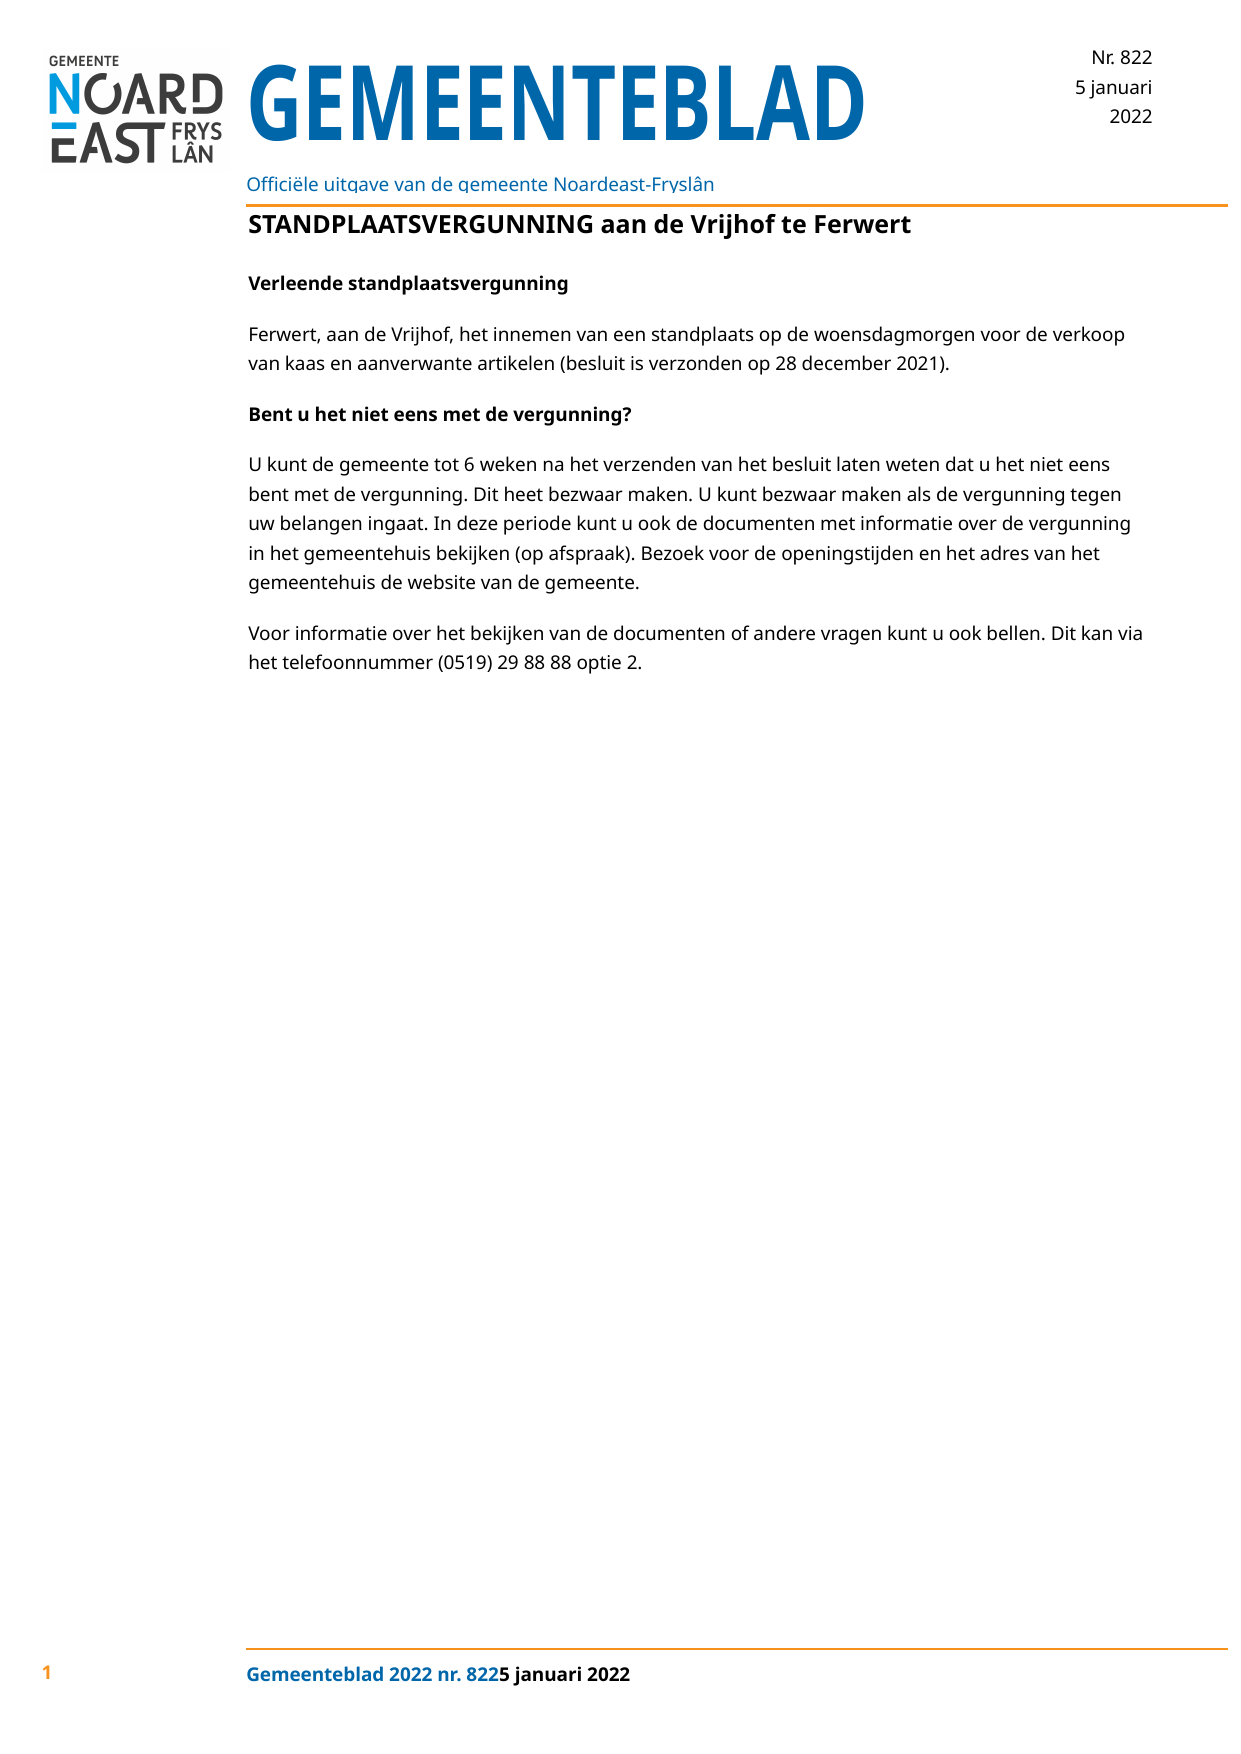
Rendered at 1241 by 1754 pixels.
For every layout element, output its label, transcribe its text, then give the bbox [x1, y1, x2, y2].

text Ferwert, aan de Vrijhof, het innemen van een standplaats op de woensdagmorgen voor de verkoop van kaas en aanverwante artikelen (besluit is verzonden op 28 december 2021). [248, 321, 1152, 376]
text Verleende standplaatsvergunning [248, 270, 1152, 296]
picture [41, 47, 231, 172]
text U kunt de gemeente tot 6 weken na het verzenden van het besluit laten weten dat u het niet eens bent met de vergunning. Dit heet bezwaar maken. U kunt bezwaar maken als de vergunning tegen uw belangen ingaat. In deze periode kunt u ook de documenten met informatie over de vergunning in het gemeentehuis bekijken (op afspraak). Bezoek voor de openingstijden en het adres van het gemeentehuis de website van de gemeente. [248, 451, 1152, 595]
text Bent u het niet eens met de vergunning? [248, 401, 1152, 426]
text Voor informatie over het bekijken van de documenten of andere vragen kunt u ook bellen. Dit kan via het telefoonnummer (0519) 29 88 88 optie 2. [248, 620, 1152, 675]
text STANDPLAATSVERGUNNING aan de Vrijhof te Ferwert [248, 207, 1152, 241]
